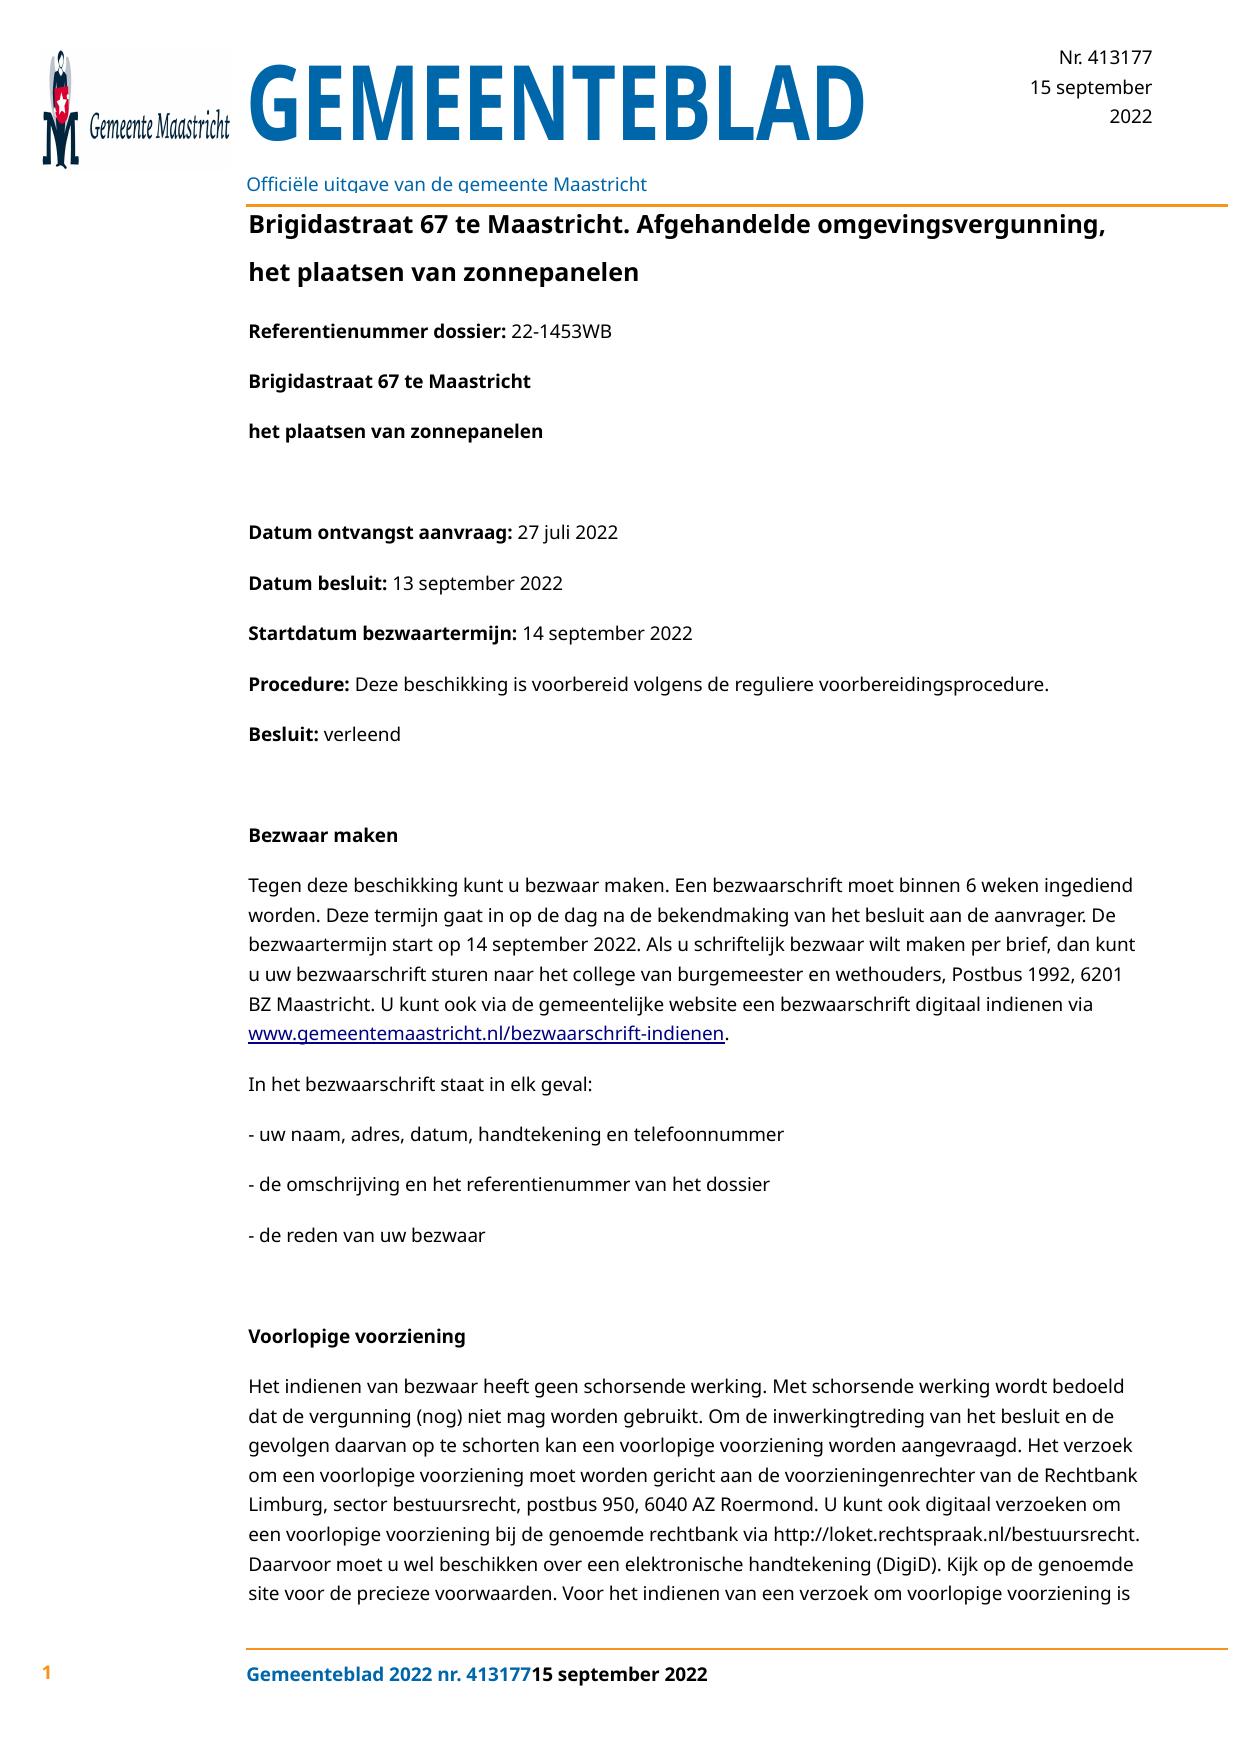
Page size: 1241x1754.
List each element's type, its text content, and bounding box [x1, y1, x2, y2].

text Procedure: Deze beschikking is voorbereid volgens de reguliere voorbereidingsprocedure. [248, 671, 1152, 697]
text Bezwaar maken [248, 822, 1152, 848]
text Datum besluit: 13 september 2022 [248, 570, 1152, 596]
text In het bezwaarschrift staat in elk geval: [248, 1071, 1152, 1097]
text Startdatum bezwaartermijn: 14 september 2022 [248, 620, 1152, 646]
text het plaatsen van zonnepanelen [248, 419, 1152, 444]
text Datum ontvangst aanvraag: 27 juli 2022 [248, 519, 1152, 545]
text Brigidastraat 67 te Maastricht. Afgehandelde omgevingsvergunning, het plaatsen van zonnepanelen [248, 207, 1152, 288]
text - uw naam, adres, datum, handtekening en telefoonnummer [248, 1121, 1152, 1147]
text Tegen deze beschikking kunt u bezwaar maken. Een bezwaarschrift moet binnen 6 weken ingediend worden. Deze termijn gaat in op de dag na de bekendmaking van het besluit aan de aanvrager. De bezwaartermijn start op 14 september 2022. Als u schriftelijk bezwaar wilt maken per brief, dan kunt u uw bezwaarschrift sturen naar het college van burgemeester en wethouders, Postbus 1992, 6201 BZ Maastricht. U kunt ook via de gemeentelijke website een bezwaarschrift digitaal indienen via www.gemeentemaastricht.nl/bezwaarschrift-indienen. [248, 872, 1152, 1046]
text Voorlopige voorziening [248, 1323, 1152, 1349]
text - de omschrijving en het referentienummer van het dossier [248, 1172, 1152, 1197]
text Besluit: verleend [248, 721, 1152, 747]
text Brigidastraat 67 te Maastricht [248, 368, 1152, 394]
text Referentienummer dossier: 22-1453WB [248, 318, 1152, 344]
text Het indienen van bezwaar heeft geen schorsende werking. Met schorsende werking wordt bedoeld dat de vergunning (nog) niet mag worden gebruikt. Om de inwerkingtreding van het besluit en de gevolgen daarvan op te schorten kan een voorlopige voorziening worden aangevraagd. Het verzoek om een voorlopige voorziening moet worden gericht aan de voorzieningenrechter van de Rechtbank Limburg, sector bestuursrecht, postbus 950, 6040 AZ Roermond. U kunt ook digitaal verzoeken om een voorlopige voorziening bij de genoemde rechtbank via http://loket.rechtspraak.nl/bestuursrecht. Daarvoor moet u wel beschikken over een elektronische handtekening (DigiD). Kijk op de genoemde site voor de precieze voorwaarden. Voor het indienen van een verzoek om voorlopige voorziening is [248, 1373, 1152, 1606]
picture [41, 47, 231, 172]
text - de reden van uw bezwaar [248, 1222, 1152, 1248]
